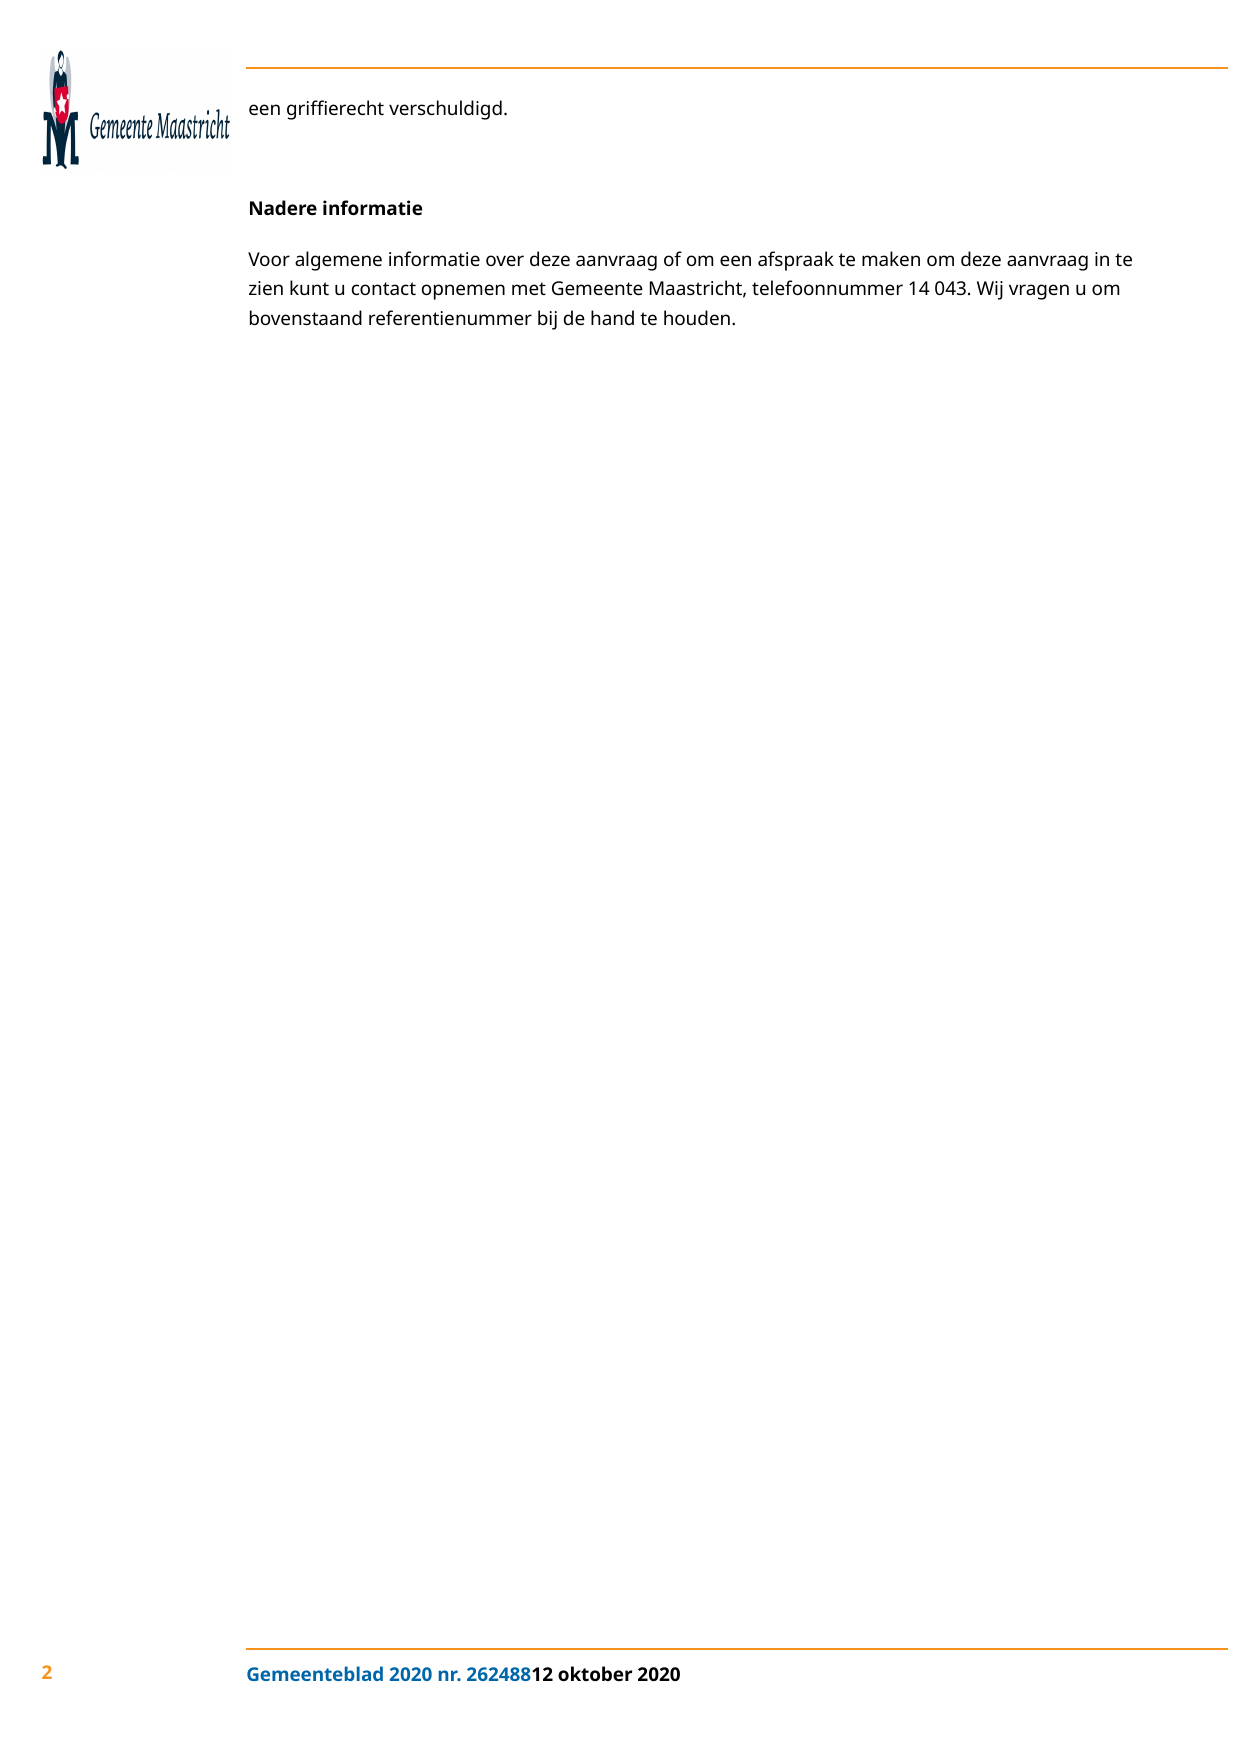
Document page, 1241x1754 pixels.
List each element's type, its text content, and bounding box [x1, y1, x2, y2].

text Voor algemene informatie over deze aanvraag of om een afspraak te maken om deze aanvraag in te zien kunt u contact opnemen met Gemeente Maastricht, telefoonnummer 14 043. Wij vragen u om bovenstaand referentienummer bij de hand te houden. [248, 246, 1152, 331]
picture [41, 47, 231, 172]
text Nadere informatie [248, 196, 1152, 221]
text een griffierecht verschuldigd. [248, 95, 1152, 121]
